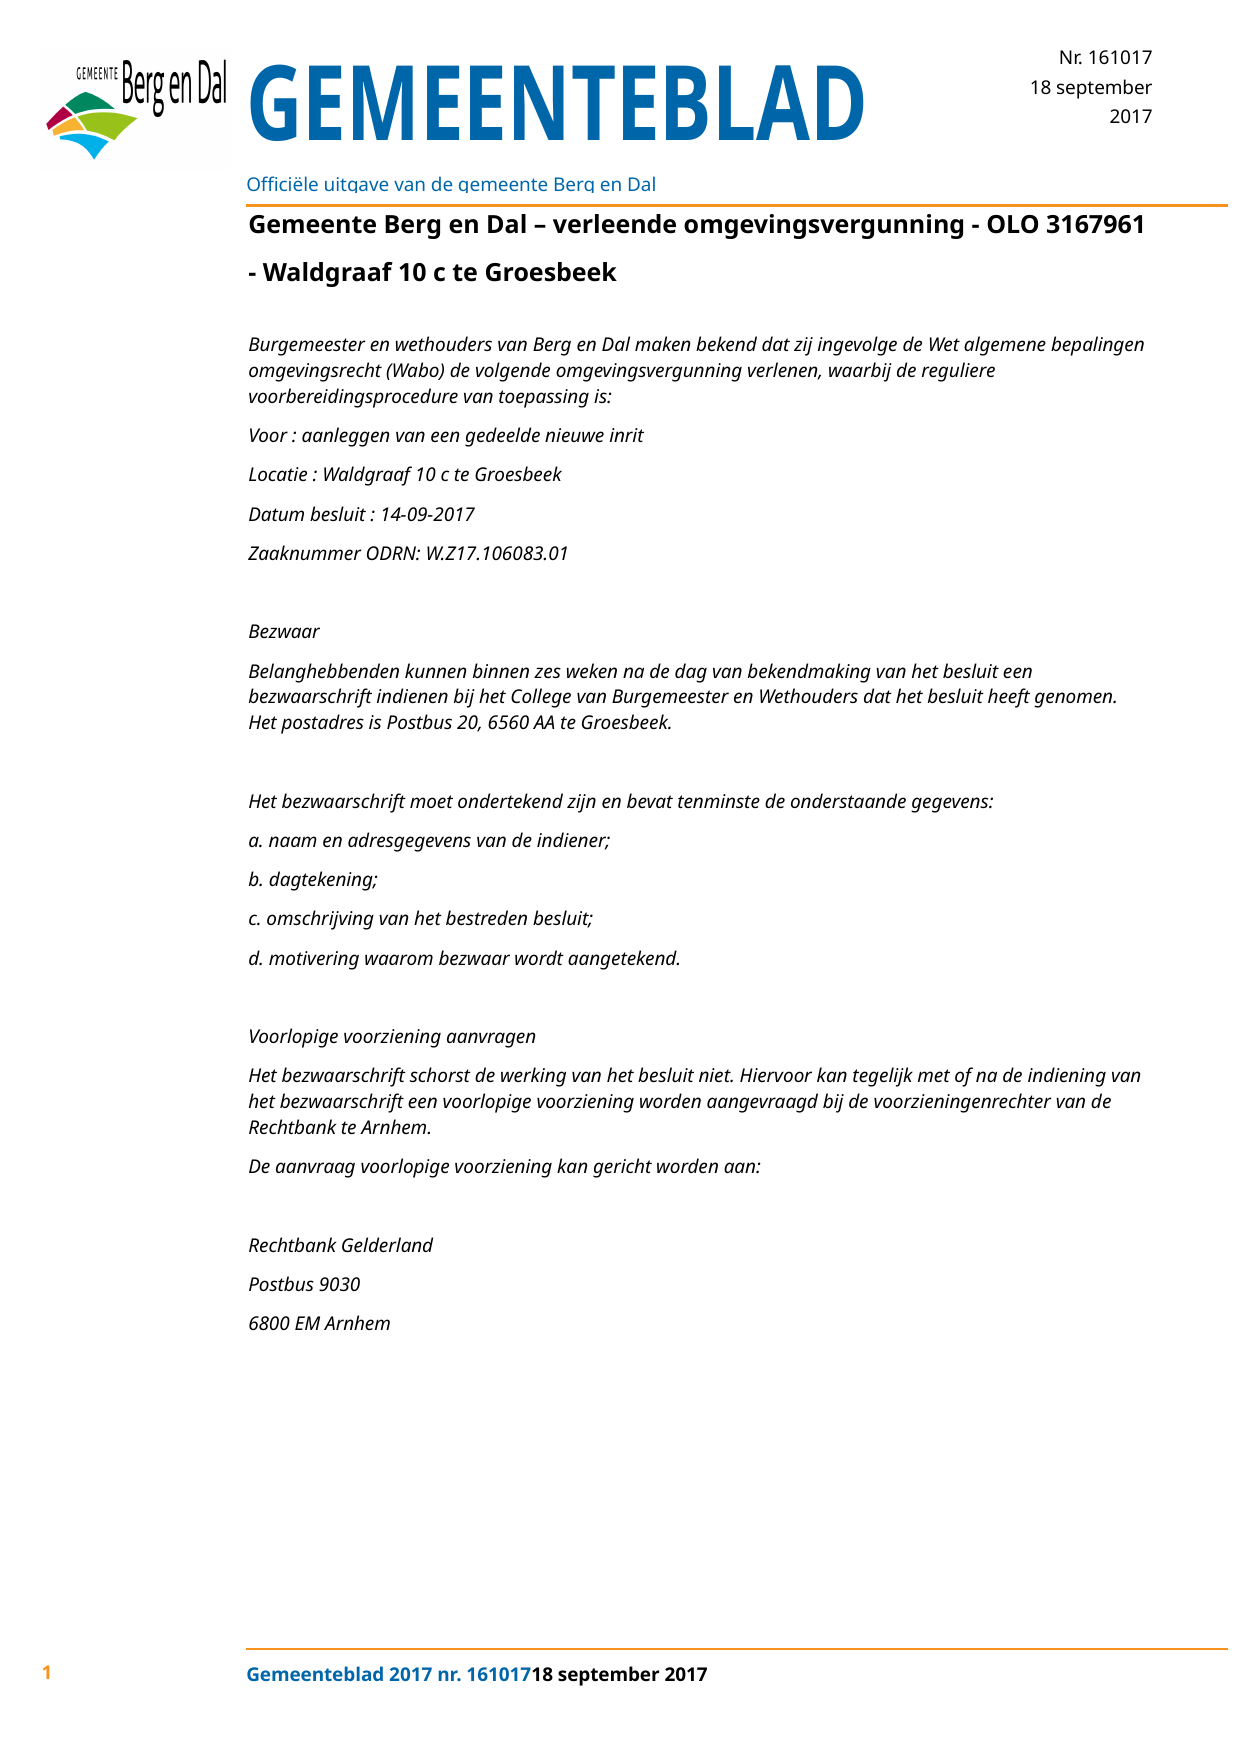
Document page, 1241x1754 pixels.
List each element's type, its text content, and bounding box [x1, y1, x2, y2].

text Locatie : Waldgraaf 10 c te Groesbeek [248, 461, 1152, 487]
text Rechtbank Gelderland [248, 1232, 1152, 1258]
text Gemeente Berg en Dal – verleende omgevingsvergunning - OLO 3167961 - Waldgraaf 10 c te Groesbeek [248, 207, 1152, 288]
text a. naam en adresgegevens van de indiener; [248, 827, 1152, 853]
text Datum besluit : 14-09-2017 [248, 501, 1152, 526]
text Bezwaar [248, 618, 1152, 644]
text Voorlopige voorziening aanvragen [248, 1023, 1152, 1049]
text d. motivering waarom bezwaar wordt aangetekend. [248, 945, 1152, 971]
text Zaaknummer ODRN: W.Z17.106083.01 [248, 540, 1152, 566]
picture [41, 47, 231, 172]
text Het bezwaarschrift moet ondertekend zijn en bevat tenminste de onderstaande gegevens: [248, 788, 1152, 813]
text c. omschrijving van het bestreden besluit; [248, 906, 1152, 931]
text Het bezwaarschrift schorst de werking van het besluit niet. Hiervoor kan tegelijk met of na de indiening van het bezwaarschrift een voorlopige voorziening worden aangevraagd bij de voorzieningenrechter van de Rechtbank te Arnhem. [248, 1063, 1152, 1140]
text Belanghebbenden kunnen binnen zes weken na de dag van bekendmaking van het besluit een bezwaarschrift indienen bij het College van Burgemeester en Wethouders dat het besluit heeft genomen. Het postadres is Postbus 20, 6560 AA te Groesbeek. [248, 658, 1152, 735]
text De aanvraag voorlopige voorziening kan gericht worden aan: [248, 1153, 1152, 1179]
text Burgemeester en wethouders van Berg en Dal maken bekend dat zij ingevolge de Wet algemene bepalingen omgevingsrecht (Wabo) de volgende omgevingsvergunning verlenen, waarbij de reguliere voorbereidingsprocedure van toepassing is: [248, 331, 1152, 409]
text b. dagtekening; [248, 866, 1152, 892]
text Voor : aanleggen van een gedeelde nieuwe inrit [248, 422, 1152, 448]
text 6800 EM Arnhem [248, 1311, 1152, 1336]
text Postbus 9030 [248, 1271, 1152, 1297]
